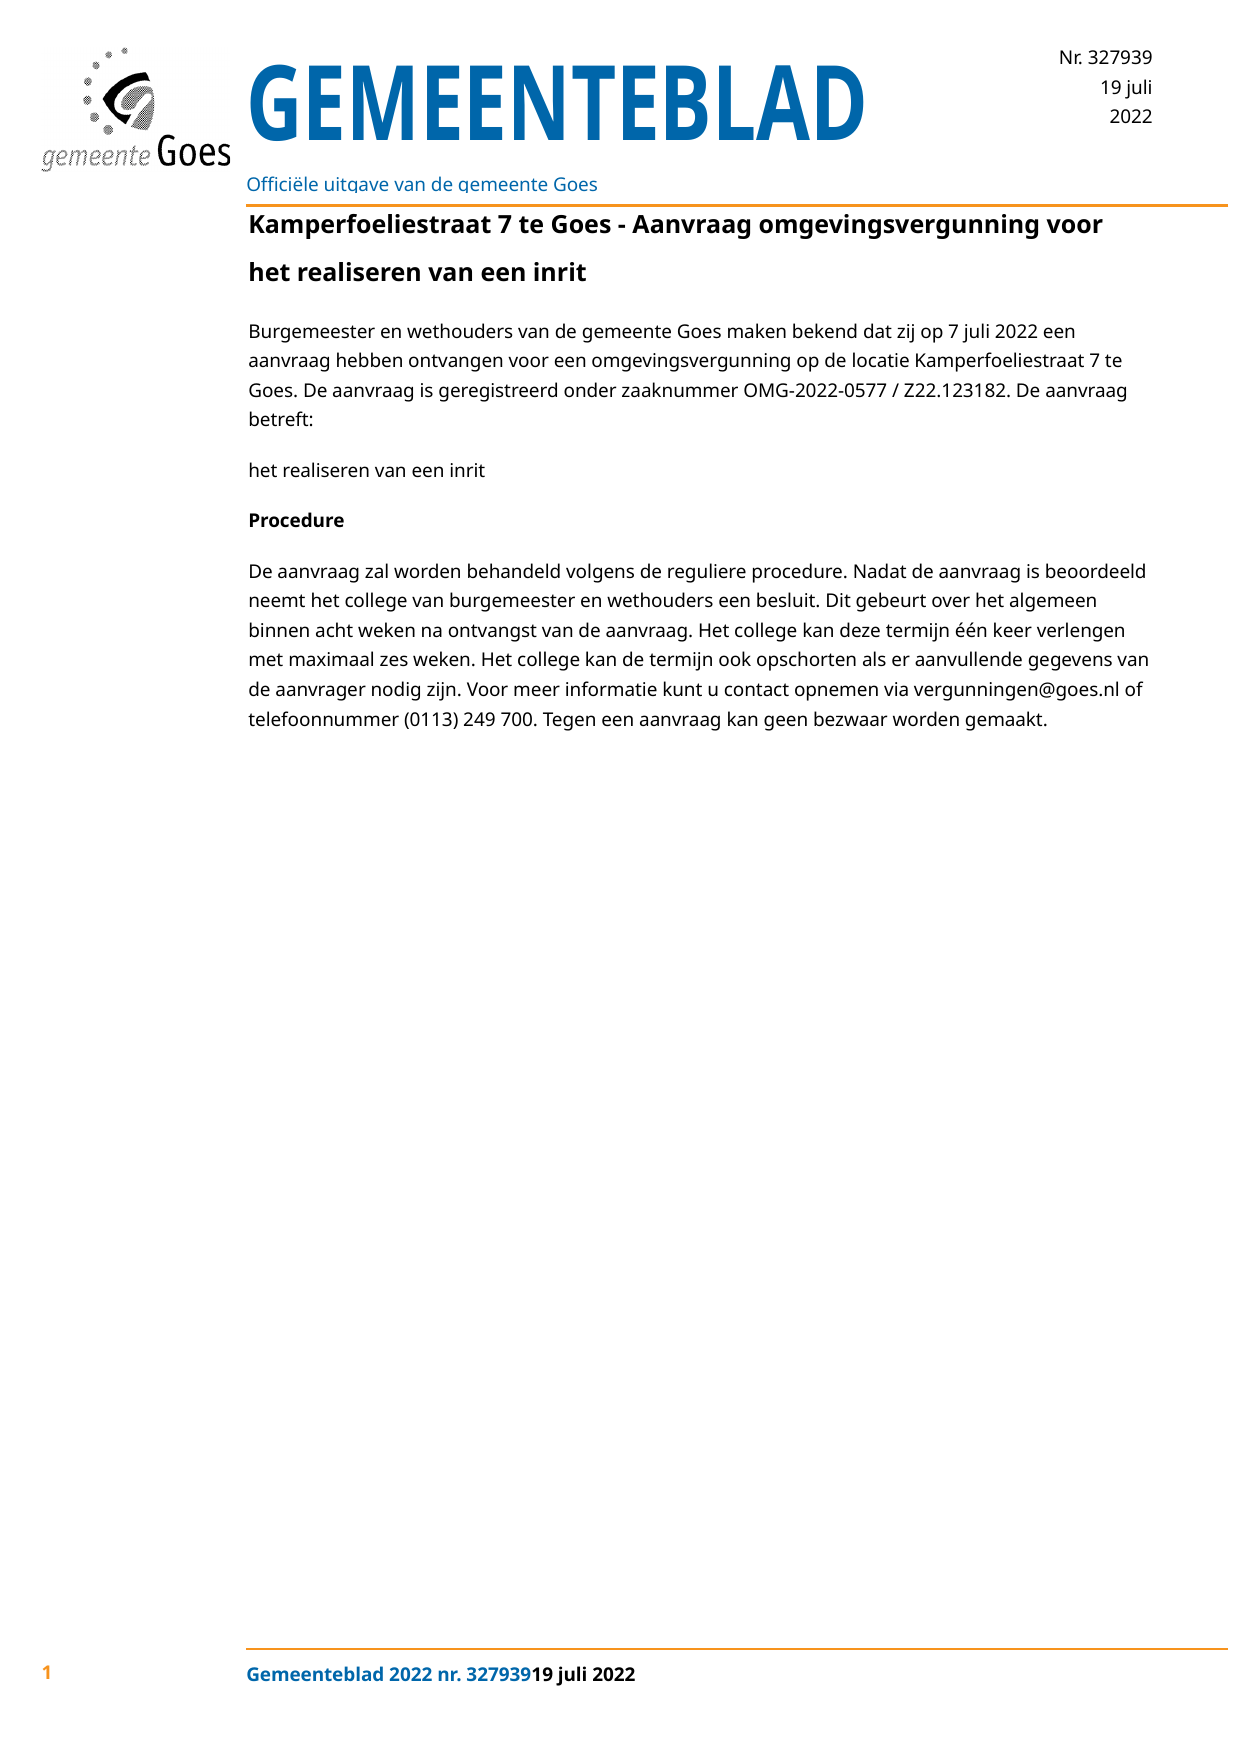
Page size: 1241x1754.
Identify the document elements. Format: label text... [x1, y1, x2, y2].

text Kamperfoeliestraat 7 te Goes - Aanvraag omgevingsvergunning voor het realiseren van een inrit [248, 207, 1152, 288]
text het realiseren van een inrit [248, 457, 1152, 483]
text Burgemeester en wethouders van de gemeente Goes maken bekend dat zij op 7 juli 2022 een aanvraag hebben ontvangen voor een omgevingsvergunning op de locatie Kamperfoeliestraat 7 te Goes. De aanvraag is geregistreerd onder zaaknummer OMG-2022-0577 / Z22.123182. De aanvraag betreft: [248, 318, 1152, 432]
picture [41, 47, 231, 172]
text Procedure [248, 507, 1152, 533]
text De aanvraag zal worden behandeld volgens de reguliere procedure. Nadat de aanvraag is beoordeeld neemt het college van burgemeester en wethouders een besluit. Dit gebeurt over het algemeen binnen acht weken na ontvangst van de aanvraag. Het college kan deze termijn één keer verlengen met maximaal zes weken. Het college kan de termijn ook opschorten als er aanvullende gegevens van de aanvrager nodig zijn. Voor meer informatie kunt u contact opnemen via vergunningen@goes.nl of telefoonnummer (0113) 249 700. Tegen een aanvraag kan geen bezwaar worden gemaakt. [248, 558, 1152, 732]
